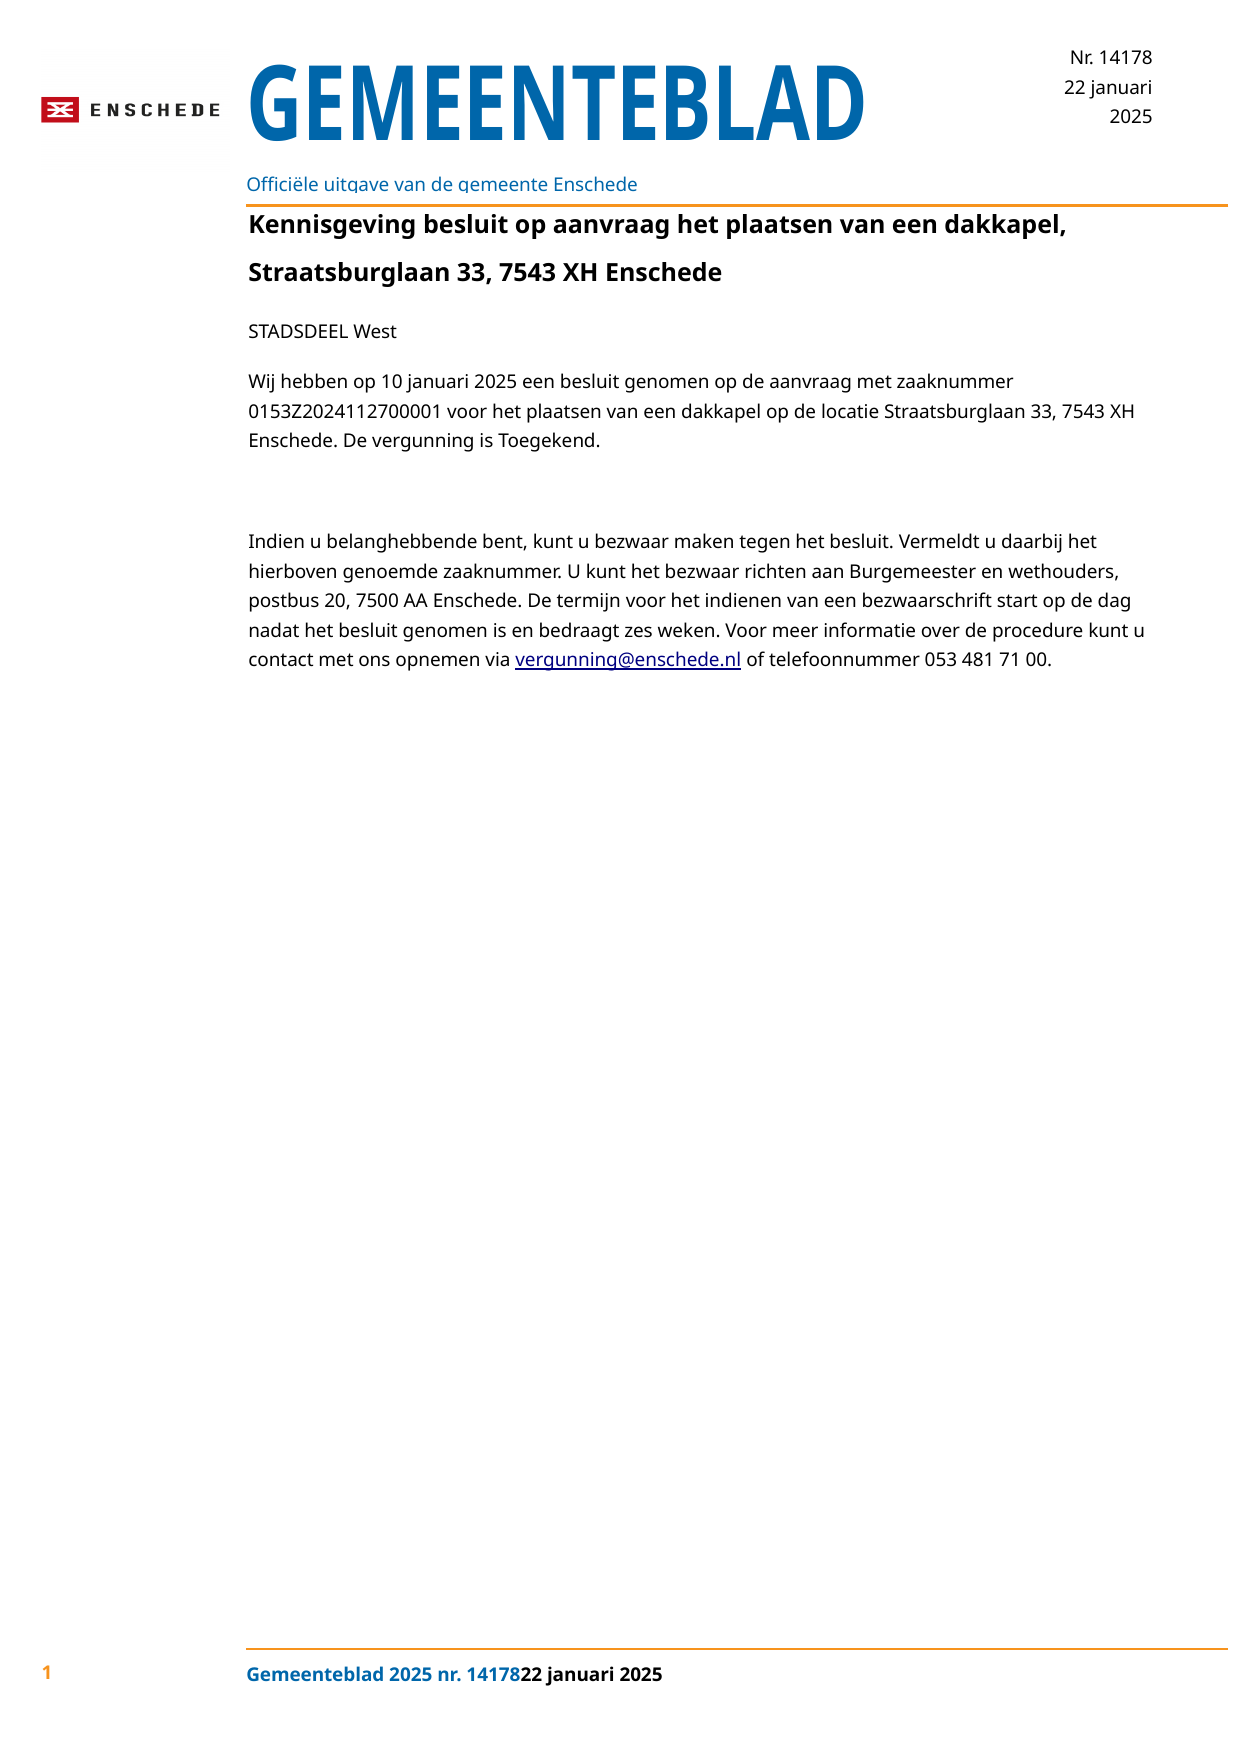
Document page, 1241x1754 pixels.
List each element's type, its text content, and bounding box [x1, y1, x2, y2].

picture [41, 47, 231, 172]
text Indien u belanghebbende bent, kunt u bezwaar maken tegen het besluit. Vermeldt u daarbij het hierboven genoemde zaaknummer. U kunt het bezwaar richten aan Burgemeester en wethouders, postbus 20, 7500 AA Enschede. De termijn voor het indienen van een bezwaarschrift start op de dag nadat het besluit genomen is en bedraagt zes weken. Voor meer informatie over de procedure kunt u contact met ons opnemen via vergunning@enschede.nl of telefoonnummer 053 481 71 00. [248, 528, 1152, 672]
text Wij hebben op 10 januari 2025 een besluit genomen op de aanvraag met zaaknummer 0153Z2024112700001 voor het plaatsen van een dakkapel op de locatie Straatsburglaan 33, 7543 XH Enschede. De vergunning is Toegekend. [248, 368, 1152, 453]
text Kennisgeving besluit op aanvraag het plaatsen van een dakkapel, Straatsburglaan 33, 7543 XH Enschede [248, 207, 1152, 288]
text STADSDEEL West [248, 318, 1152, 344]
